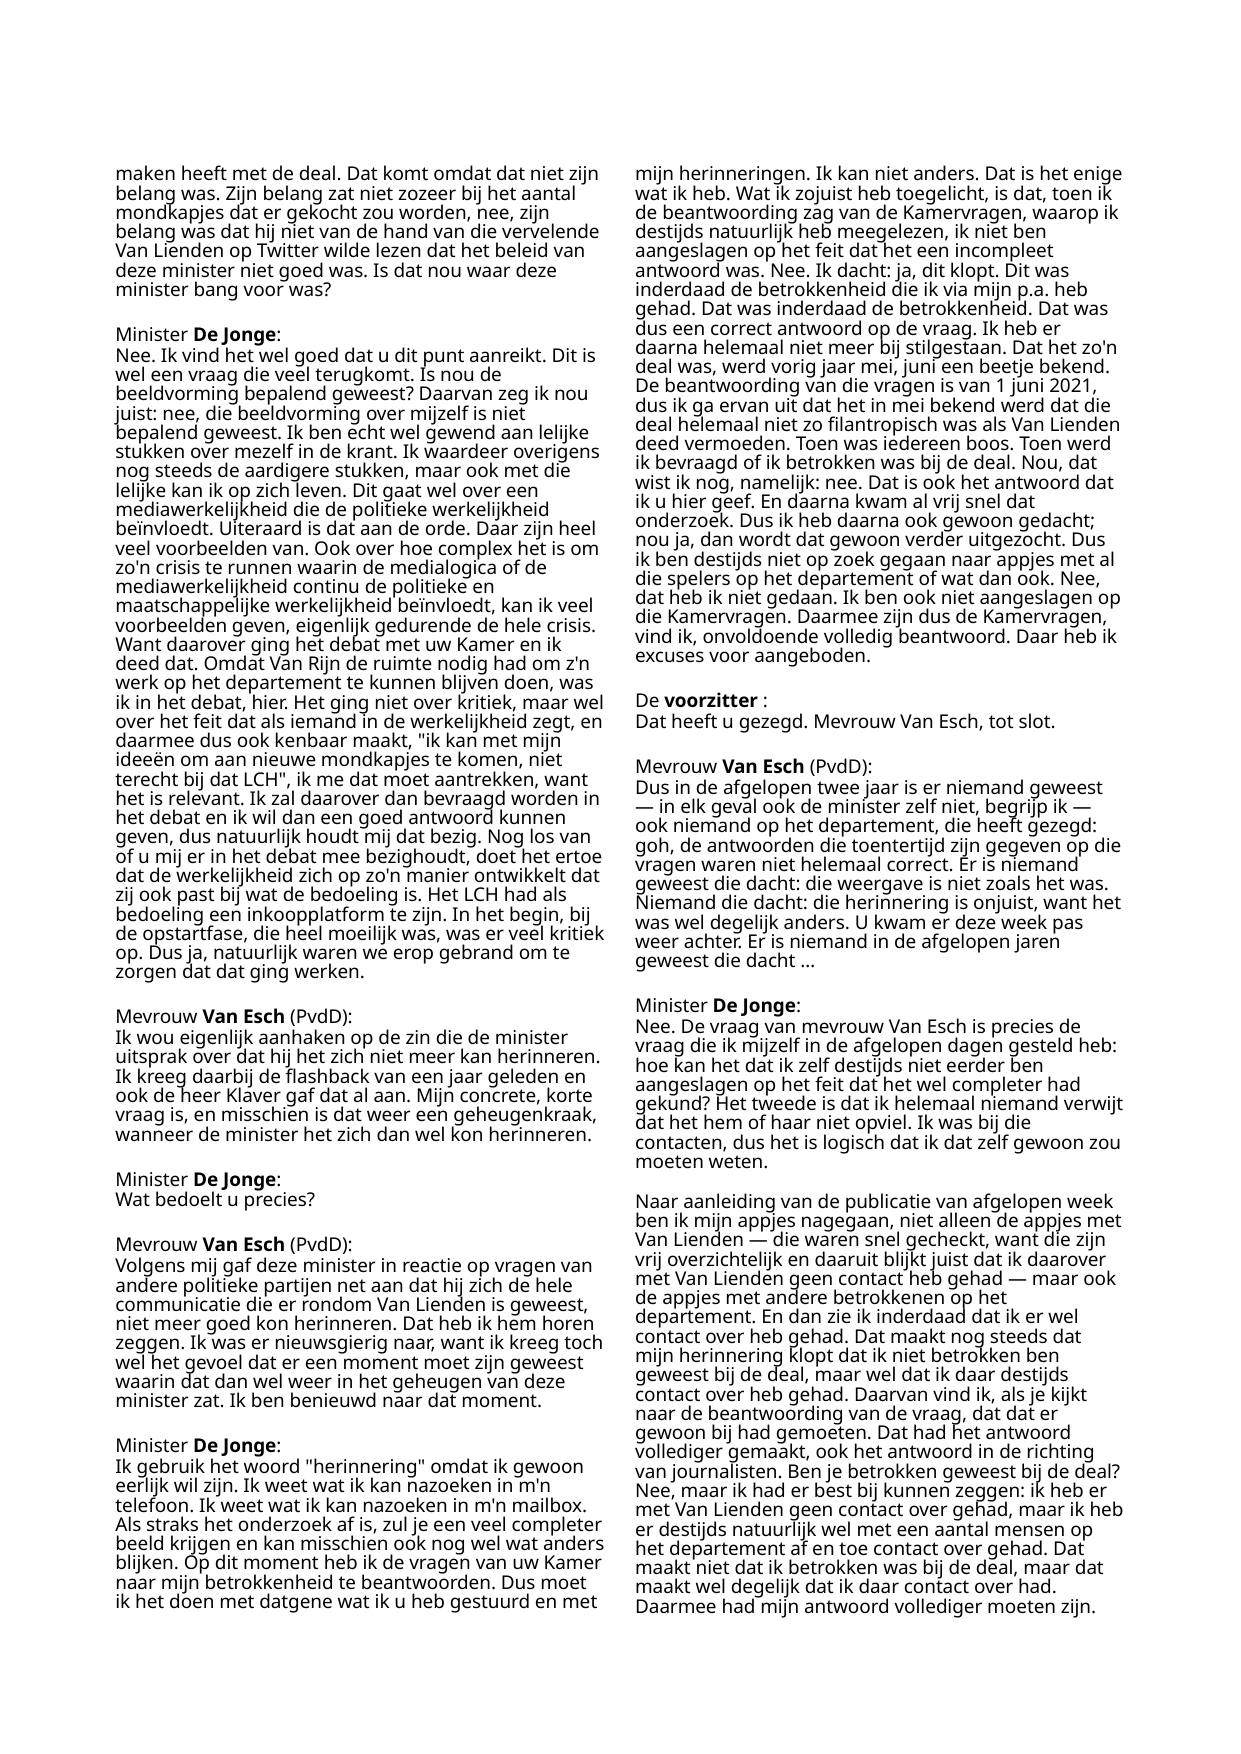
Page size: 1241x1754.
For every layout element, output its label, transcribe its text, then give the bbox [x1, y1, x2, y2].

text Naar aanleiding van de publicatie van afgelopen week ben ik mijn appjes nagegaan, niet alleen de appjes met Van Lienden — die waren snel gecheckt, want die zijn vrij overzichtelijk en daaruit blijkt juist dat ik daarover met Van Lienden geen contact heb gehad — maar ook de appjes met andere betrokkenen op het departement. En dan zie ik inderdaad dat ik er wel contact over heb gehad. Dat maakt nog steeds dat mijn herinnering klopt dat ik niet betrokken ben geweest bij de deal, maar wel dat ik daar destijds contact over heb gehad. Daarvan vind ik, als je kijkt naar de beantwoording van de vraag, dat dat er gewoon bij had gemoeten. Dat had het antwoord vollediger gemaakt, ook het antwoord in de richting van journalisten. Ben je betrokken geweest bij de deal? Nee, maar ik had er best bij kunnen zeggen: ik heb er met Van Lienden geen contact over gehad, maar ik heb er destijds natuurlijk wel met een aantal mensen op het departement af en toe contact over gehad. Dat maakt niet dat ik betrokken was bij de deal, maar dat maakt wel degelijk dat ik daar contact over had. Daarmee had mijn antwoord vollediger moeten zijn. [635, 1193, 1125, 1617]
text Nee. De vraag van mevrouw Van Esch is precies de vraag die ik mijzelf in de afgelopen dagen gesteld heb: hoe kan het dat ik zelf destijds niet eerder ben aangeslagen op het feit dat het wel completer had gekund? Het tweede is dat ik helemaal niemand verwijt dat het hem of haar niet opviel. Ik was bij die contacten, dus het is logisch dat ik dat zelf gewoon zou moeten weten. [635, 1018, 1125, 1172]
text De voorzitter : [635, 687, 1125, 713]
text Minister De Jonge: [635, 992, 1125, 1018]
text Minister De Jonge: [115, 1166, 605, 1191]
text Ik gebruik het woord "herinnering" omdat ik gewoon eerlijk wil zijn. Ik weet wat ik kan nazoeken in m'n telefoon. Ik weet wat ik kan nazoeken in m'n mailbox. Als straks het onderzoek af is, zul je een veel completer beeld krijgen en kan misschien ook nog wel wat anders blijken. Op dit moment heb ik de vragen van uw Kamer naar mijn betrokkenheid te beantwoorden. Dus moet ik het doen met datgene wat ik u heb gestuurd en met [115, 1458, 605, 1612]
text maken heeft met de deal. Dat komt omdat dat niet zijn belang was. Zijn belang zat niet zozeer bij het aantal mondkapjes dat er gekocht zou worden, nee, zijn belang was dat hij niet van de hand van die vervelende Van Lienden op Twitter wilde lezen dat het beleid van deze minister niet goed was. Is dat nou waar deze minister bang voor was? [115, 165, 605, 300]
text Ik wou eigenlijk aanhaken op de zin die de minister uitsprak over dat hij het zich niet meer kan herinneren. Ik kreeg daarbij de flashback van een jaar geleden en ook de heer Klaver gaf dat al aan. Mijn concrete, korte vraag is, en misschien is dat weer een geheugenkraak, wanneer de minister het zich dan wel kon herinneren. [115, 1029, 605, 1145]
text Mevrouw Van Esch (PvdD): [635, 753, 1125, 779]
text Minister De Jonge: [115, 321, 605, 347]
text mijn herinneringen. Ik kan niet anders. Dat is het enige wat ik heb. Wat ik zojuist heb toegelicht, is dat, toen ik de beantwoording zag van de Kamervragen, waarop ik destijds natuurlijk heb meegelezen, ik niet ben aangeslagen op het feit dat het een incompleet antwoord was. Nee. Ik dacht: ja, dit klopt. Dit was inderdaad de betrokkenheid die ik via mijn p.a. heb gehad. Dat was inderdaad de betrokkenheid. Dat was dus een correct antwoord op de vraag. Ik heb er daarna helemaal niet meer bij stilgestaan. Dat het zo'n deal was, werd vorig jaar mei, juni een beetje bekend. De beantwoording van die vragen is van 1 juni 2021, dus ik ga ervan uit dat het in mei bekend werd dat die deal helemaal niet zo filantropisch was als Van Lienden deed vermoeden. Toen was iedereen boos. Toen werd ik bevraagd of ik betrokken was bij de deal. Nou, dat wist ik nog, namelijk: nee. Dat is ook het antwoord dat ik u hier geef. En daarna kwam al vrij snel dat onderzoek. Dus ik heb daarna ook gewoon gedacht; nou ja, dan wordt dat gewoon verder uitgezocht. Dus ik ben destijds niet op zoek gegaan naar appjes met al die spelers op het departement of wat dan ook. Nee, dat heb ik niet gedaan. Ik ben ook niet aangeslagen op die Kamervragen. Daarmee zijn dus de Kamervragen, vind ik, onvoldoende volledig beantwoord. Daar heb ik excuses voor aangeboden. [635, 165, 1125, 666]
text Nee. Ik vind het wel goed dat u dit punt aanreikt. Dit is wel een vraag die veel terugkomt. Is nou de beeldvorming bepalend geweest? Daarvan zeg ik nou juist: nee, die beeldvorming over mijzelf is niet bepalend geweest. Ik ben echt wel gewend aan lelijke stukken over mezelf in de krant. Ik waardeer overigens nog steeds de aardigere stukken, maar ook met die lelijke kan ik op zich leven. Dit gaat wel over een mediawerkelijkheid die de politieke werkelijkheid beïnvloedt. Uiteraard is dat aan de orde. Daar zijn heel veel voorbeelden van. Ook over hoe complex het is om zo'n crisis te runnen waarin de medialogica of de mediawerkelijkheid continu de politieke en maatschappelijke werkelijkheid beïnvloedt, kan ik veel voorbeelden geven, eigenlijk gedurende de hele crisis. Want daarover ging het debat met uw Kamer en ik deed dat. Omdat Van Rijn de ruimte nodig had om z'n werk op het departement te kunnen blijven doen, was ik in het debat, hier. Het ging niet over kritiek, maar wel over het feit dat als iemand in de werkelijkheid zegt, en daarmee dus ook kenbaar maakt, "ik kan met mijn ideeën om aan nieuwe mondkapjes te komen, niet terecht bij dat LCH", ik me dat moet aantrekken, want het is relevant. Ik zal daarover dan bevraagd worden in het debat en ik wil dan een goed antwoord kunnen geven, dus natuurlijk houdt mij dat bezig. Nog los van of u mij er in het debat mee bezighoudt, doet het ertoe dat de werkelijkheid zich op zo'n manier ontwikkelt dat zij ook past bij wat de bedoeling is. Het LCH had als bedoeling een inkoopplatform te zijn. In het begin, bij de opstartfase, die heel moeilijk was, was er veel kritiek op. Dus ja, natuurlijk waren we erop gebrand om te zorgen dat dat ging werken. [115, 347, 605, 983]
text Volgens mij gaf deze minister in reactie op vragen van andere politieke partijen net aan dat hij zich de hele communicatie die er rondom Van Lienden is geweest, niet meer goed kon herinneren. Dat heb ik hem horen zeggen. Ik was er nieuwsgierig naar, want ik kreeg toch wel het gevoel dat er een moment moet zijn geweest waarin dat dan wel weer in het geheugen van deze minister zat. Ik ben benieuwd naar dat moment. [115, 1257, 605, 1411]
text Mevrouw Van Esch (PvdD): [115, 1232, 605, 1257]
text Dus in de afgelopen twee jaar is er niemand geweest — in elk geval ook de minister zelf niet, begrijp ik — ook niemand op het departement, die heeft gezegd: goh, de antwoorden die toentertijd zijn gegeven op die vragen waren niet helemaal correct. Er is niemand geweest die dacht: die weergave is niet zoals het was. Niemand die dacht: die herinnering is onjuist, want het was wel degelijk anders. U kwam er deze week pas weer achter. Er is niemand in de afgelopen jaren geweest die dacht … [635, 779, 1125, 971]
text Wat bedoelt u precies? [115, 1191, 605, 1211]
text Minister De Jonge: [115, 1432, 605, 1458]
text Mevrouw Van Esch (PvdD): [115, 1003, 605, 1029]
text Dat heeft u gezegd. Mevrouw Van Esch, tot slot. [635, 713, 1125, 732]
